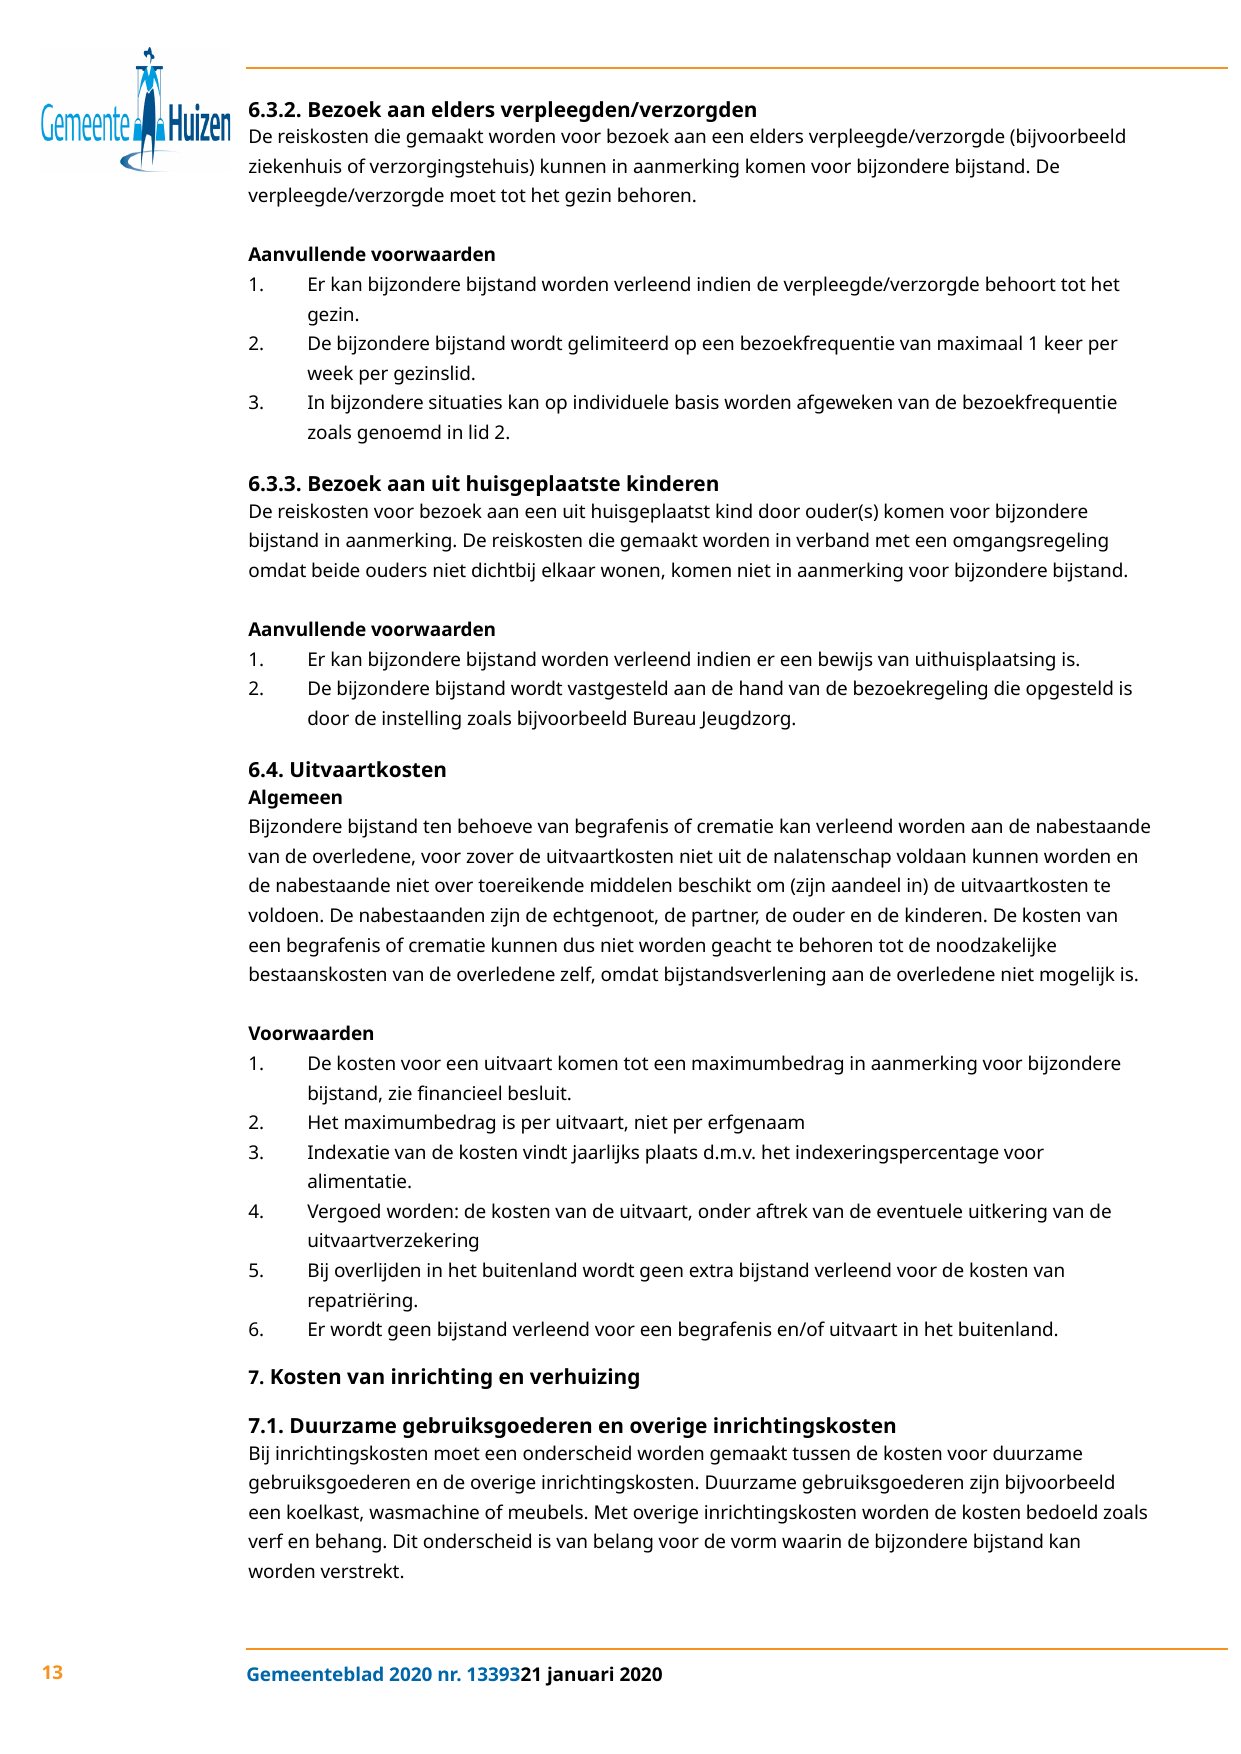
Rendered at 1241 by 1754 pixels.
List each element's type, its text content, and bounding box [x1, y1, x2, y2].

text 7. Kosten van inrichting en verhuizing [248, 1362, 1152, 1390]
list Vergoed worden: de kosten van de uitvaart, onder aftrek van de eventuele uitkering van de uitvaartverzekering [248, 1198, 1152, 1253]
text Bij inrichtingskosten moet een onderscheid worden gemaakt tussen de kosten voor duurzame gebruiksgoederen en de overige inrichtingskosten. Duurzame gebruiksgoederen zijn bijvoorbeeld een koelkast, wasmachine of meubels. Met overige inrichtingskosten worden de kosten bedoeld zoals verf en behang. Dit onderscheid is van belang voor de vorm waarin de bijzondere bijstand kan worden verstrekt. [248, 1440, 1152, 1584]
text Voorwaarden [248, 1021, 1152, 1046]
list Er wordt geen bijstand verleend voor een begrafenis en/of uitvaart in het buitenland. [248, 1316, 1152, 1342]
text 7.1. Duurzame gebruiksgoederen en overige inrichtingskosten [248, 1411, 1152, 1440]
text Aanvullende voorwaarden [248, 616, 1152, 642]
picture [41, 47, 231, 172]
text 6.3.3. Bezoek aan uit huisgeplaatste kinderen [248, 469, 1152, 498]
text Algemeen [248, 784, 1152, 809]
text De reiskosten die gemaakt worden voor bezoek aan een elders verpleegde/verzorgde (bijvoorbeeld ziekenhuis of verzorgingstehuis) kunnen in aanmerking komen voor bijzondere bijstand. De verpleegde/verzorgde moet tot het gezin behoren. [248, 123, 1152, 208]
list In bijzondere situaties kan op individuele basis worden afgeweken van de bezoekfrequentie zoals genoemd in lid 2. [248, 389, 1152, 445]
list Indexatie van de kosten vindt jaarlijks plaats d.m.v. het indexeringspercentage voor alimentatie. [248, 1139, 1152, 1194]
list Bij overlijden in het buitenland wordt geen extra bijstand verleend voor de kosten van repatriëring. [248, 1257, 1152, 1312]
list De bijzondere bijstand wordt gelimiteerd op een bezoekfrequentie van maximaal 1 keer per week per gezinslid. [248, 330, 1152, 386]
list De kosten voor een uitvaart komen tot een maximumbedrag in aanmerking voor bijzondere bijstand, zie financieel besluit. [248, 1050, 1152, 1105]
list Het maximumbedrag is per uitvaart, niet per erfgenaam [248, 1109, 1152, 1135]
list De bijzondere bijstand wordt vastgesteld aan de hand van de bezoekregeling die opgesteld is door de instelling zoals bijvoorbeeld Bureau Jeugdzorg. [248, 675, 1152, 731]
text 6.4. Uitvaartkosten [248, 755, 1152, 784]
text Bijzondere bijstand ten behoeve van begrafenis of crematie kan verleend worden aan de nabestaande van de overledene, voor zover de uitvaartkosten niet uit de nalatenschap voldaan kunnen worden en de nabestaande niet over toereikende middelen beschikt om (zijn aandeel in) de uitvaartkosten te voldoen. De nabestaanden zijn de echtgenoot, de partner, de ouder en de kinderen. De kosten van een begrafenis of crematie kunnen dus niet worden geacht te behoren tot de noodzakelijke bestaanskosten van de overledene zelf, omdat bijstandsverlening aan de overledene niet mogelijk is. [248, 813, 1152, 987]
text 6.3.2. Bezoek aan elders verpleegden/verzorgden [248, 95, 1152, 123]
list Er kan bijzondere bijstand worden verleend indien de verpleegde/verzorgde behoort tot het gezin. [248, 271, 1152, 326]
list Er kan bijzondere bijstand worden verleend indien er een bewijs van uithuisplaatsing is. [248, 646, 1152, 672]
text Aanvullende voorwaarden [248, 242, 1152, 267]
text De reiskosten voor bezoek aan een uit huisgeplaatst kind door ouder(s) komen voor bijzondere bijstand in aanmerking. De reiskosten die gemaakt worden in verband met een omgangsregeling omdat beide ouders niet dichtbij elkaar wonen, komen niet in aanmerking voor bijzondere bijstand. [248, 498, 1152, 583]
